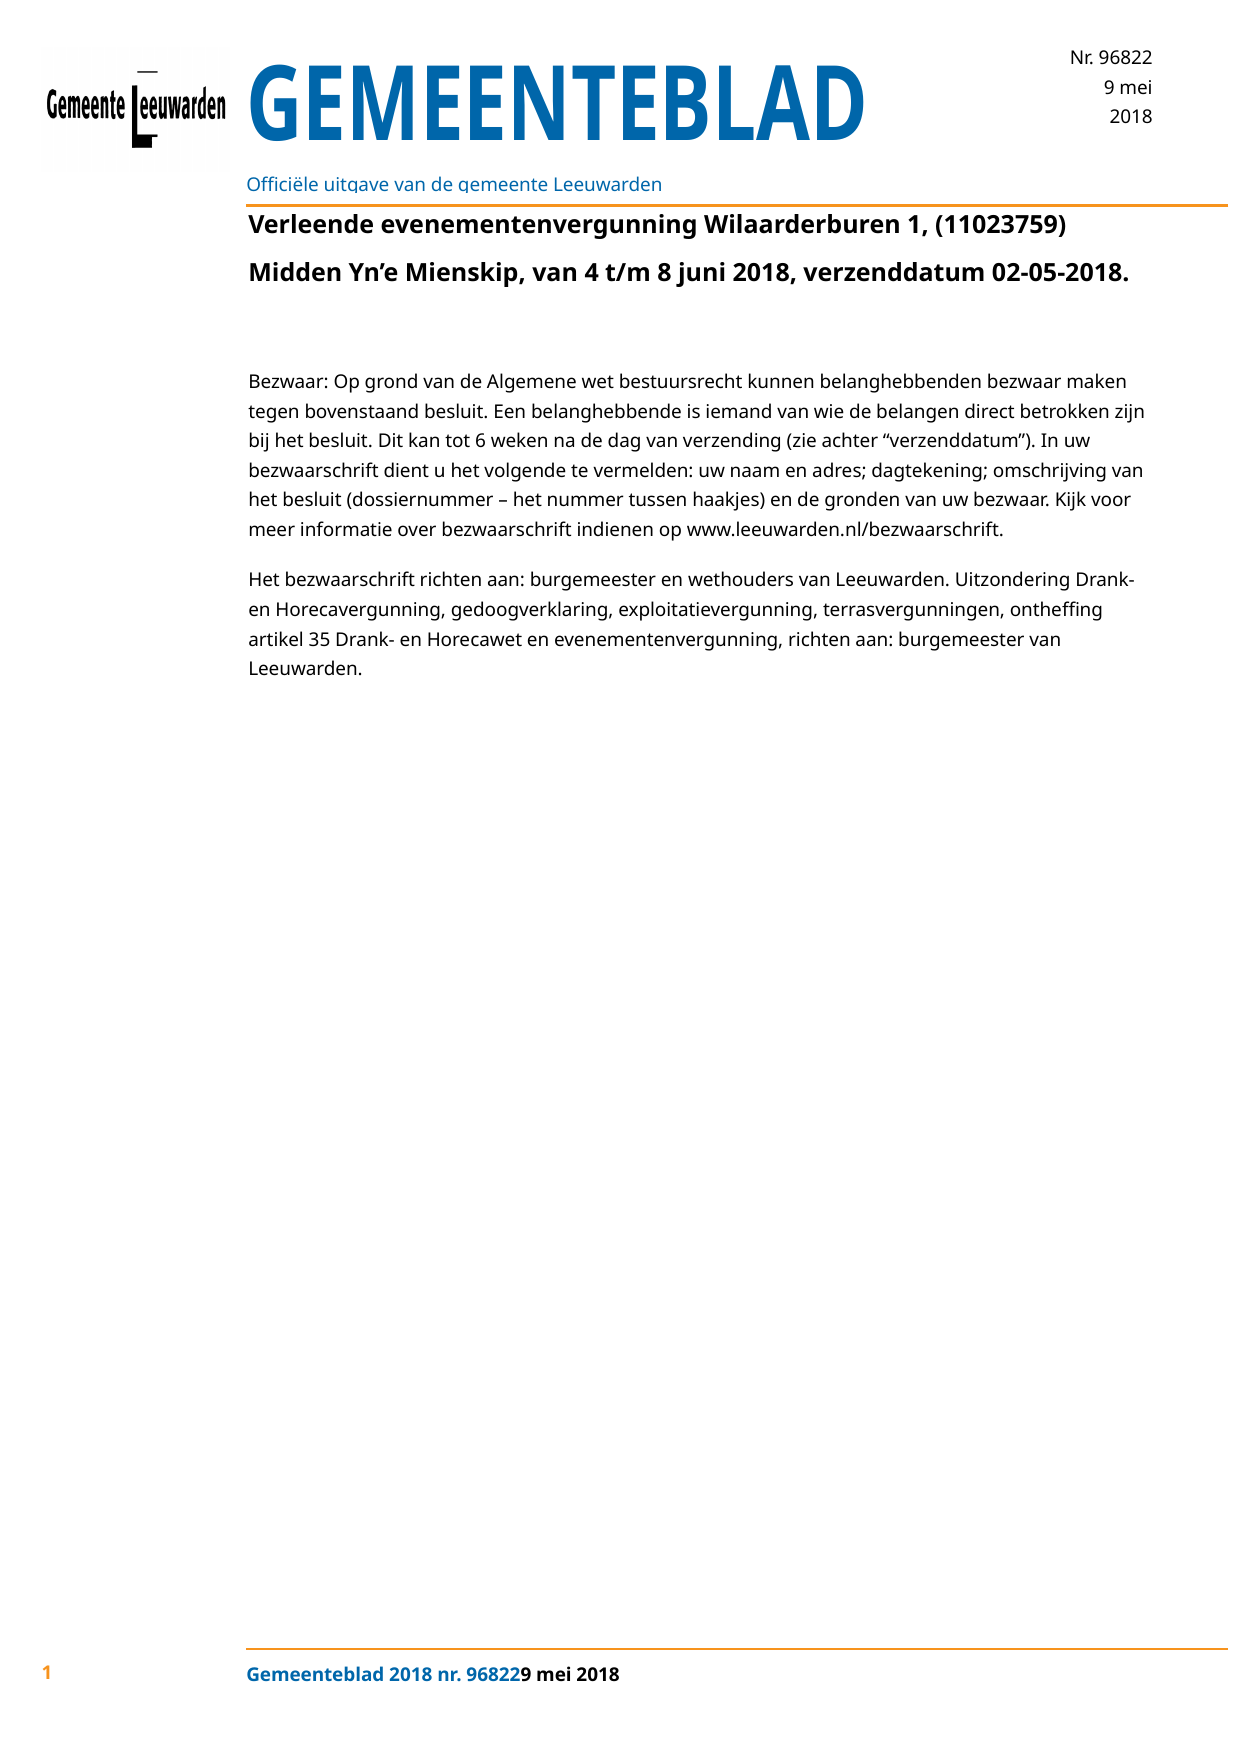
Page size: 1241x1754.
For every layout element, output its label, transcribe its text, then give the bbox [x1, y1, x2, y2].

picture [41, 47, 231, 172]
text Het bezwaarschrift richten aan: burgemeester en wethouders van Leeuwarden. Uitzondering Drank- en Horecavergunning, gedoogverklaring, exploitatievergunning, terrasvergunningen, ontheffing artikel 35 Drank- en Horecawet en evenementenvergunning, richten aan: burgemeester van Leeuwarden. [248, 567, 1152, 681]
text Verleende evenementenvergunning Wilaarderburen 1, (11023759) Midden Yn’e Mienskip, van 4 t/m 8 juni 2018, verzenddatum 02-05-2018. [248, 207, 1152, 288]
text Bezwaar: Op grond van de Algemene wet bestuursrecht kunnen belanghebbenden bezwaar maken tegen bovenstaand besluit. Een belanghebbende is iemand van wie de belangen direct betrokken zijn bij het besluit. Dit kan tot 6 weken na de dag van verzending (zie achter “verzenddatum”). In uw bezwaarschrift dient u het volgende te vermelden: uw naam en adres; dagtekening; omschrijving van het besluit (dossiernummer – het nummer tussen haakjes) en de gronden van uw bezwaar. Kijk voor meer informatie over bezwaarschrift indienen op www.leeuwarden.nl/bezwaarschrift. [248, 368, 1152, 542]
